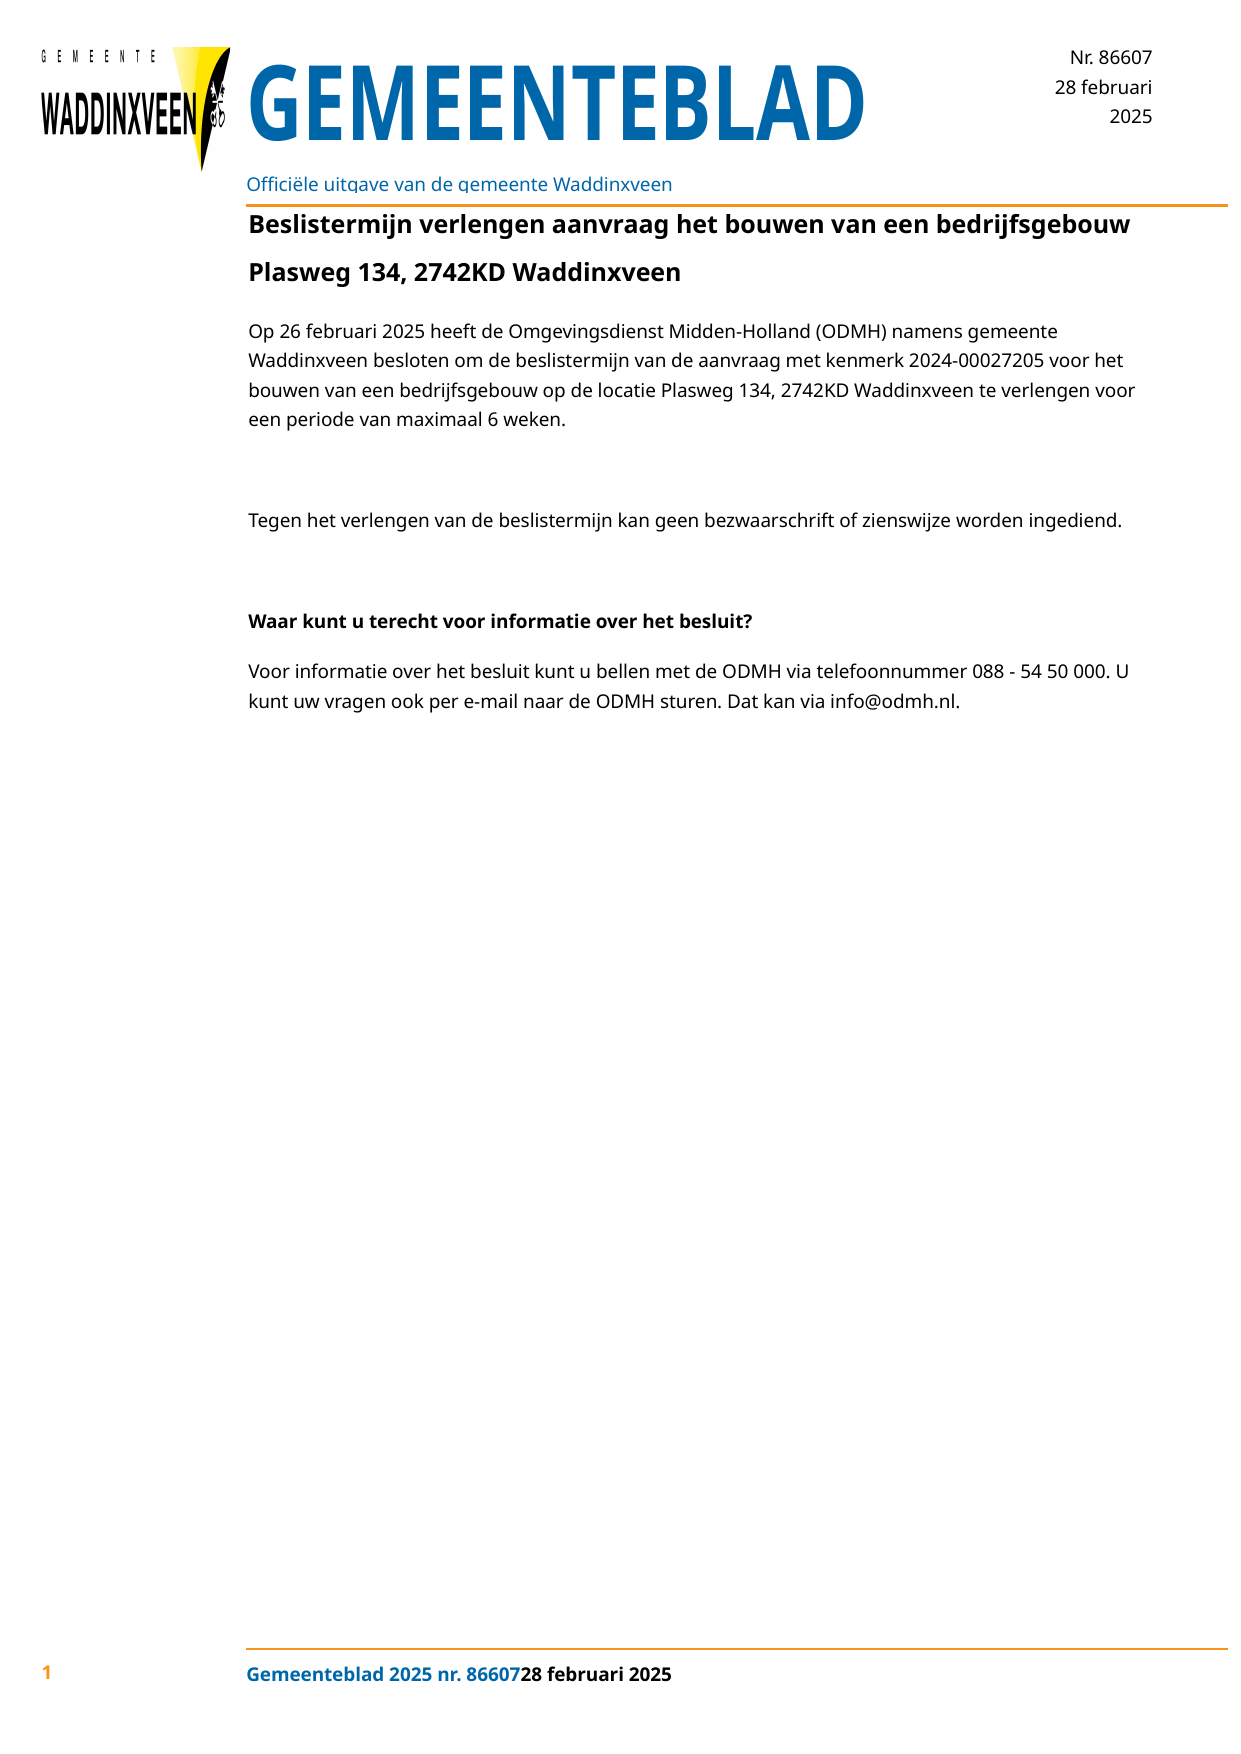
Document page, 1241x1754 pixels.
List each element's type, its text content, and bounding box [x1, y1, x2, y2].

picture [41, 47, 231, 172]
text Voor informatie over het besluit kunt u bellen met de ODMH via telefoonnummer 088 - 54 50 000. U kunt uw vragen ook per e-mail naar de ODMH sturen. Dat kan via info@odmh.nl. [248, 659, 1152, 714]
text Op 26 februari 2025 heeft de Omgevingsdienst Midden-Holland (ODMH) namens gemeente Waddinxveen besloten om de beslistermijn van de aanvraag met kenmerk 2024-00027205 voor het bouwen van een bedrijfsgebouw op de locatie Plasweg 134, 2742KD Waddinxveen te verlengen voor een periode van maximaal 6 weken. [248, 318, 1152, 432]
text Tegen het verlengen van de beslistermijn kan geen bezwaarschrift of zienswijze worden ingediend. [248, 507, 1152, 533]
text Beslistermijn verlengen aanvraag het bouwen van een bedrijfsgebouw Plasweg 134, 2742KD Waddinxveen [248, 207, 1152, 288]
text Waar kunt u terecht voor informatie over het besluit? [248, 608, 1152, 634]
